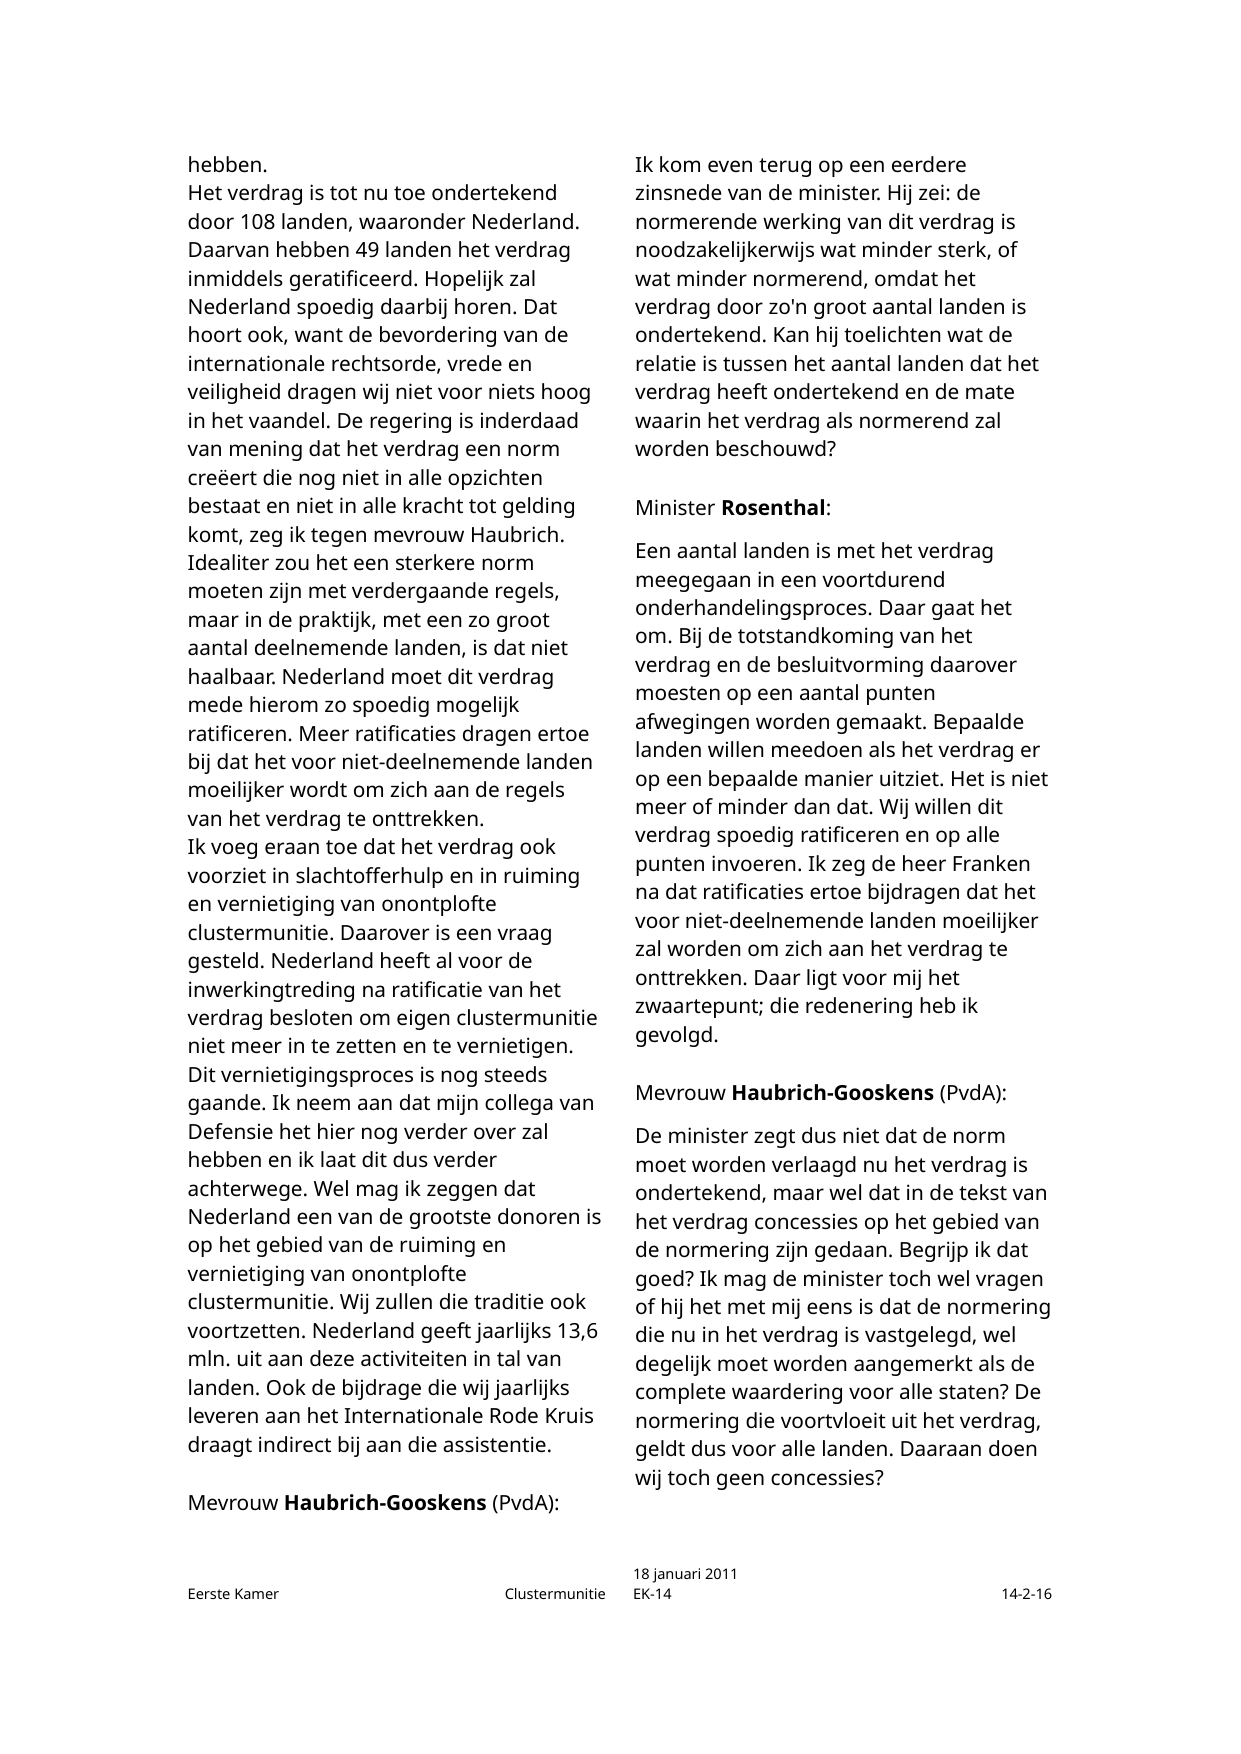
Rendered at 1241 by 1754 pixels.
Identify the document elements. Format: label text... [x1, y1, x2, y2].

text Het verdrag is tot nu toe ondertekend door 108 landen, waaronder Nederland. Daarvan hebben 49 landen het verdrag inmiddels geratificeerd. Hopelijk zal Nederland spoedig daarbij horen. Dat hoort ook, want de bevordering van de internationale rechtsorde, vrede en veiligheid dragen wij niet voor niets hoog in het vaandel. De regering is inderdaad van mening dat het verdrag een norm creëert die nog niet in alle opzichten bestaat en niet in alle kracht tot gelding komt, zeg ik tegen mevrouw Haubrich. Idealiter zou het een sterkere norm moeten zijn met verdergaande regels, maar in de praktijk, met een zo groot aantal deelnemende landen, is dat niet haalbaar. Nederland moet dit verdrag mede hierom zo spoedig mogelijk ratificeren. Meer ratificaties dragen ertoe bij dat het voor niet-deelnemende landen moeilijker wordt om zich aan de regels van het verdrag te onttrekken. [187, 178, 605, 832]
text Ik voeg eraan toe dat het verdrag ook voorziet in slachtofferhulp en in ruiming en vernietiging van onontplofte clustermunitie. Daarover is een vraag gesteld. Nederland heeft al voor de inwerkingtreding na ratificatie van het verdrag besloten om eigen clustermunitie niet meer in te zetten en te vernietigen. Dit vernietigingsproces is nog steeds gaande. Ik neem aan dat mijn collega van Defensie het hier nog verder over zal hebben en ik laat dit dus verder achterwege. Wel mag ik zeggen dat Nederland een van de grootste donoren is op het gebied van de ruiming en vernietiging van onontplofte clustermunitie. Wij zullen die traditie ook voortzetten. Nederland geeft jaarlijks 13,6 mln. uit aan deze activiteiten in tal van landen. Ook de bijdrage die wij jaarlijks leveren aan het Internationale Rode Kruis draagt indirect bij aan die assistentie. [187, 832, 605, 1458]
text Minister Rosenthal: [635, 493, 1053, 521]
text Mevrouw Haubrich-Gooskens (PvdA): [187, 1488, 605, 1517]
text Een aantal landen is met het verdrag meegegaan in een voortdurend onderhandelingsproces. Daar gaat het om. Bij de totstandkoming van het verdrag en de besluitvorming daarover moesten op een aantal punten afwegingen worden gemaakt. Bepaalde landen willen meedoen als het verdrag er op een bepaalde manier uitziet. Het is niet meer of minder dan dat. Wij willen dit verdrag spoedig ratificeren en op alle punten invoeren. Ik zeg de heer Franken na dat ratificaties ertoe bijdragen dat het voor niet-deelnemende landen moeilijker zal worden om zich aan het verdrag te onttrekken. Daar ligt voor mij het zwaartepunt; die redenering heb ik gevolgd. [635, 536, 1053, 1048]
text hebben. [187, 150, 605, 178]
text Mevrouw Haubrich-Gooskens (PvdA): [635, 1078, 1053, 1107]
text De minister zegt dus niet dat de norm moet worden verlaagd nu het verdrag is ondertekend, maar wel dat in de tekst van het verdrag concessies op het gebied van de normering zijn gedaan. Begrijp ik dat goed? Ik mag de minister toch wel vragen of hij het met mij eens is dat de normering die nu in het verdrag is vastgelegd, wel degelijk moet worden aangemerkt als de complete waardering voor alle staten? De normering die voortvloeit uit het verdrag, geldt dus voor alle landen. Daaraan doen wij toch geen concessies? [635, 1122, 1053, 1491]
text Ik kom even terug op een eerdere zinsnede van de minister. Hij zei: de normerende werking van dit verdrag is noodzakelijkerwijs wat minder sterk, of wat minder normerend, omdat het verdrag door zo'n groot aantal landen is ondertekend. Kan hij toelichten wat de relatie is tussen het aantal landen dat het verdrag heeft ondertekend en de mate waarin het verdrag als normerend zal worden beschouwd? [635, 150, 1053, 463]
